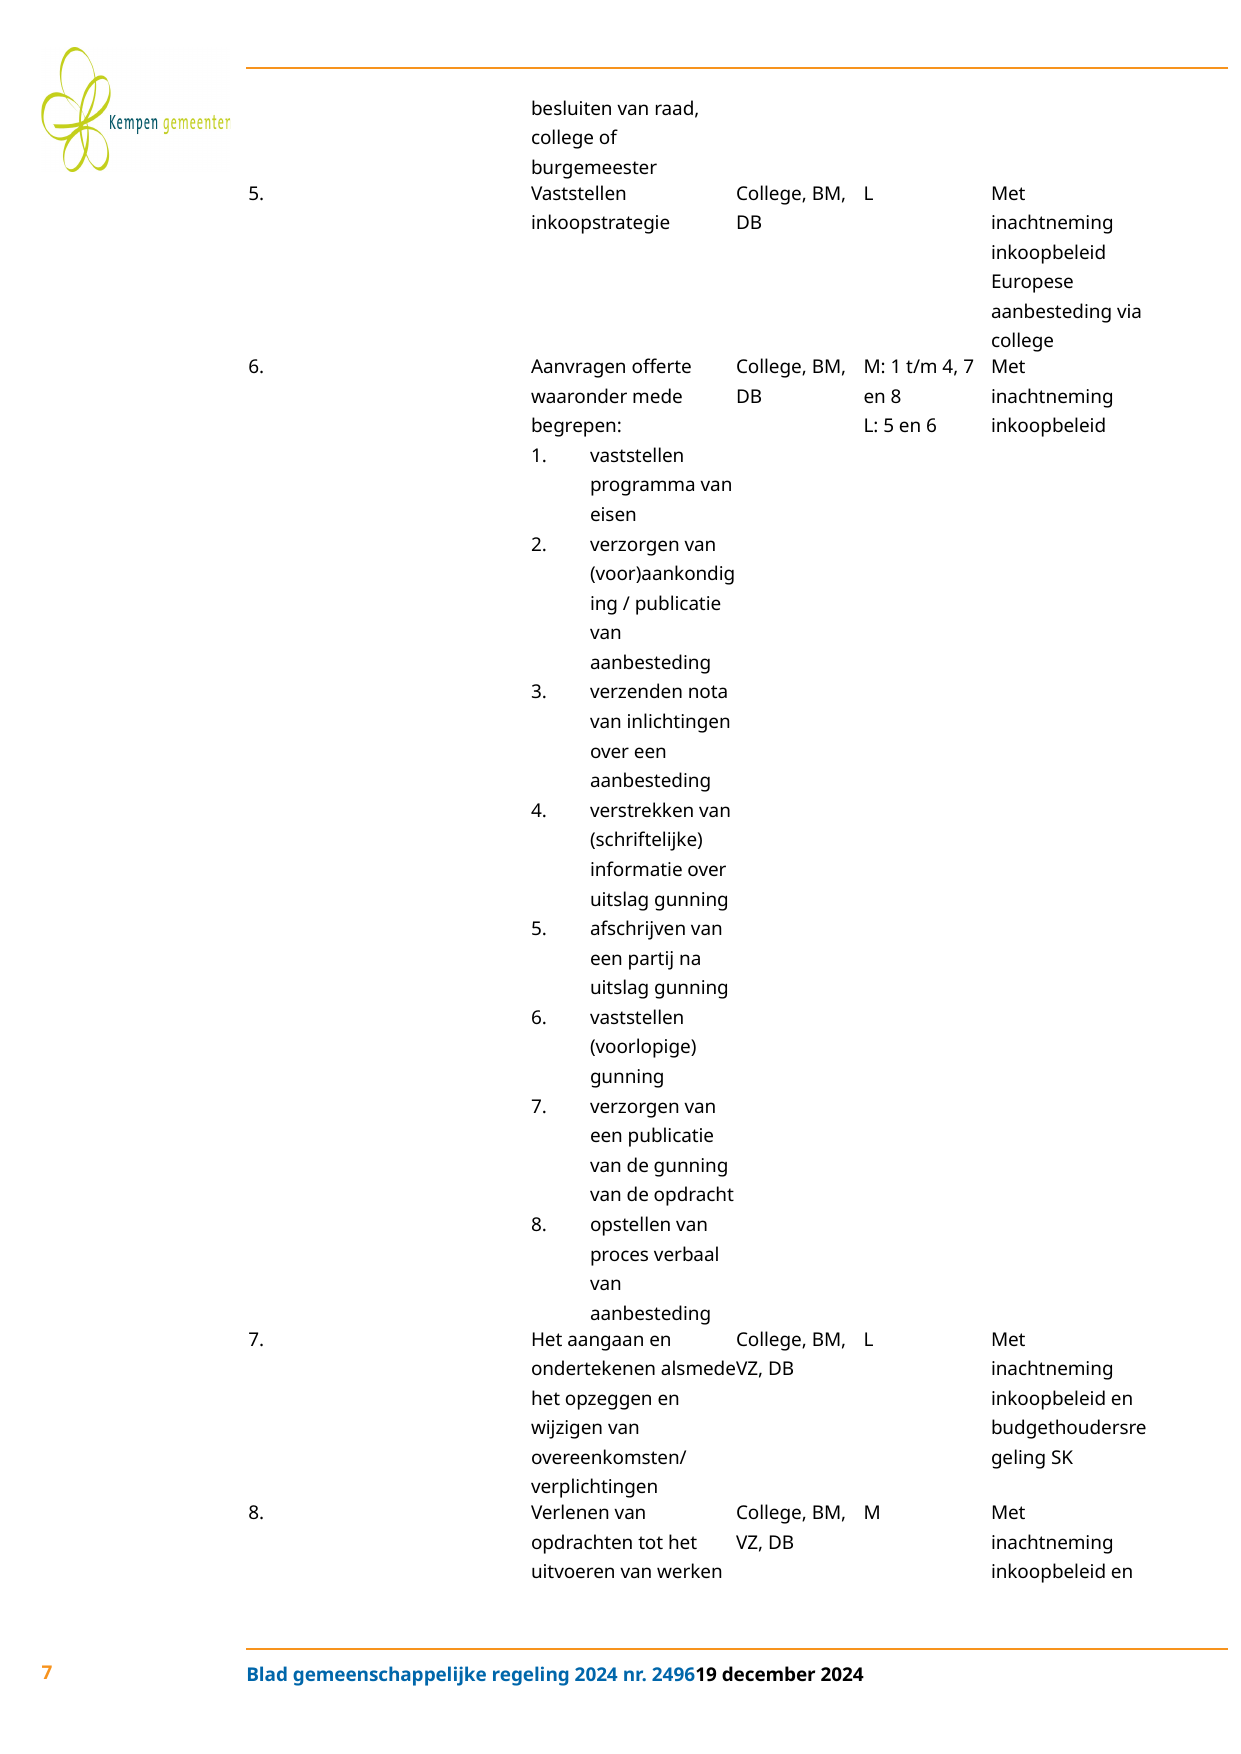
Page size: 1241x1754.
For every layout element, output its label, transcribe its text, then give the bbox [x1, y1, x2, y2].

table_cell [376, 1326, 531, 1499]
table_cell College, BM, VZ, DB [736, 1326, 863, 1499]
table_cell [736, 95, 863, 180]
table_cell 7. [248, 1326, 376, 1499]
table_cell College, BM, DB [736, 353, 863, 1326]
table_cell [376, 180, 531, 353]
picture [41, 47, 231, 172]
table_cell 6. [248, 353, 376, 1326]
table_cell Met inachtneming inkoopbeleid [991, 353, 1152, 1326]
table_cell Aanvragen offerte waaronder mede begrepen: vaststellen programma van eisen verzorgen van (voor)aankondiging / publicatie van aanbesteding verzenden nota van inlichtingen over een aanbesteding verstrekken van (schriftelijke) informatie over uitslag gunning afschrijven van een partij na uitslag gunning vaststellen (voorlopige) gunning verzorgen van een publicatie van de gunning van de opdracht opstellen van proces verbaal van aanbesteding [531, 353, 736, 1326]
table_cell College, BM, VZ, DB [736, 1499, 863, 1584]
table_cell besluiten van raad, college of burgemeester [531, 95, 736, 180]
table_cell L [863, 1326, 991, 1499]
table_cell Met inachtneming inkoopbeleid en budgethoudersregeling SK [991, 1326, 1152, 1499]
table_cell Met inachtneming inkoopbeleid en [991, 1499, 1152, 1584]
table_cell [376, 353, 531, 1326]
table_cell Verlenen van opdrachten tot het uitvoeren van werken [531, 1499, 736, 1584]
table_cell [248, 95, 376, 180]
table_cell [863, 95, 991, 180]
table_cell 5. [248, 180, 376, 353]
table_cell M: 1 t/m 4, 7 en 8 L: 5 en 6 [863, 353, 991, 1326]
table_cell [376, 1499, 531, 1584]
table_cell M [863, 1499, 991, 1584]
table_cell [991, 95, 1152, 180]
table_cell College, BM, DB [736, 180, 863, 353]
table_cell Vaststellen inkoopstrategie [531, 180, 736, 353]
table_cell Met inachtneming inkoopbeleid Europese aanbesteding via college [991, 180, 1152, 353]
table_cell L [863, 180, 991, 353]
table_cell [376, 95, 531, 180]
table_cell Het aangaan en ondertekenen alsmede het opzeggen en wijzigen van overeenkomsten/ verplichtingen [531, 1326, 736, 1499]
table_cell 8. [248, 1499, 376, 1584]
